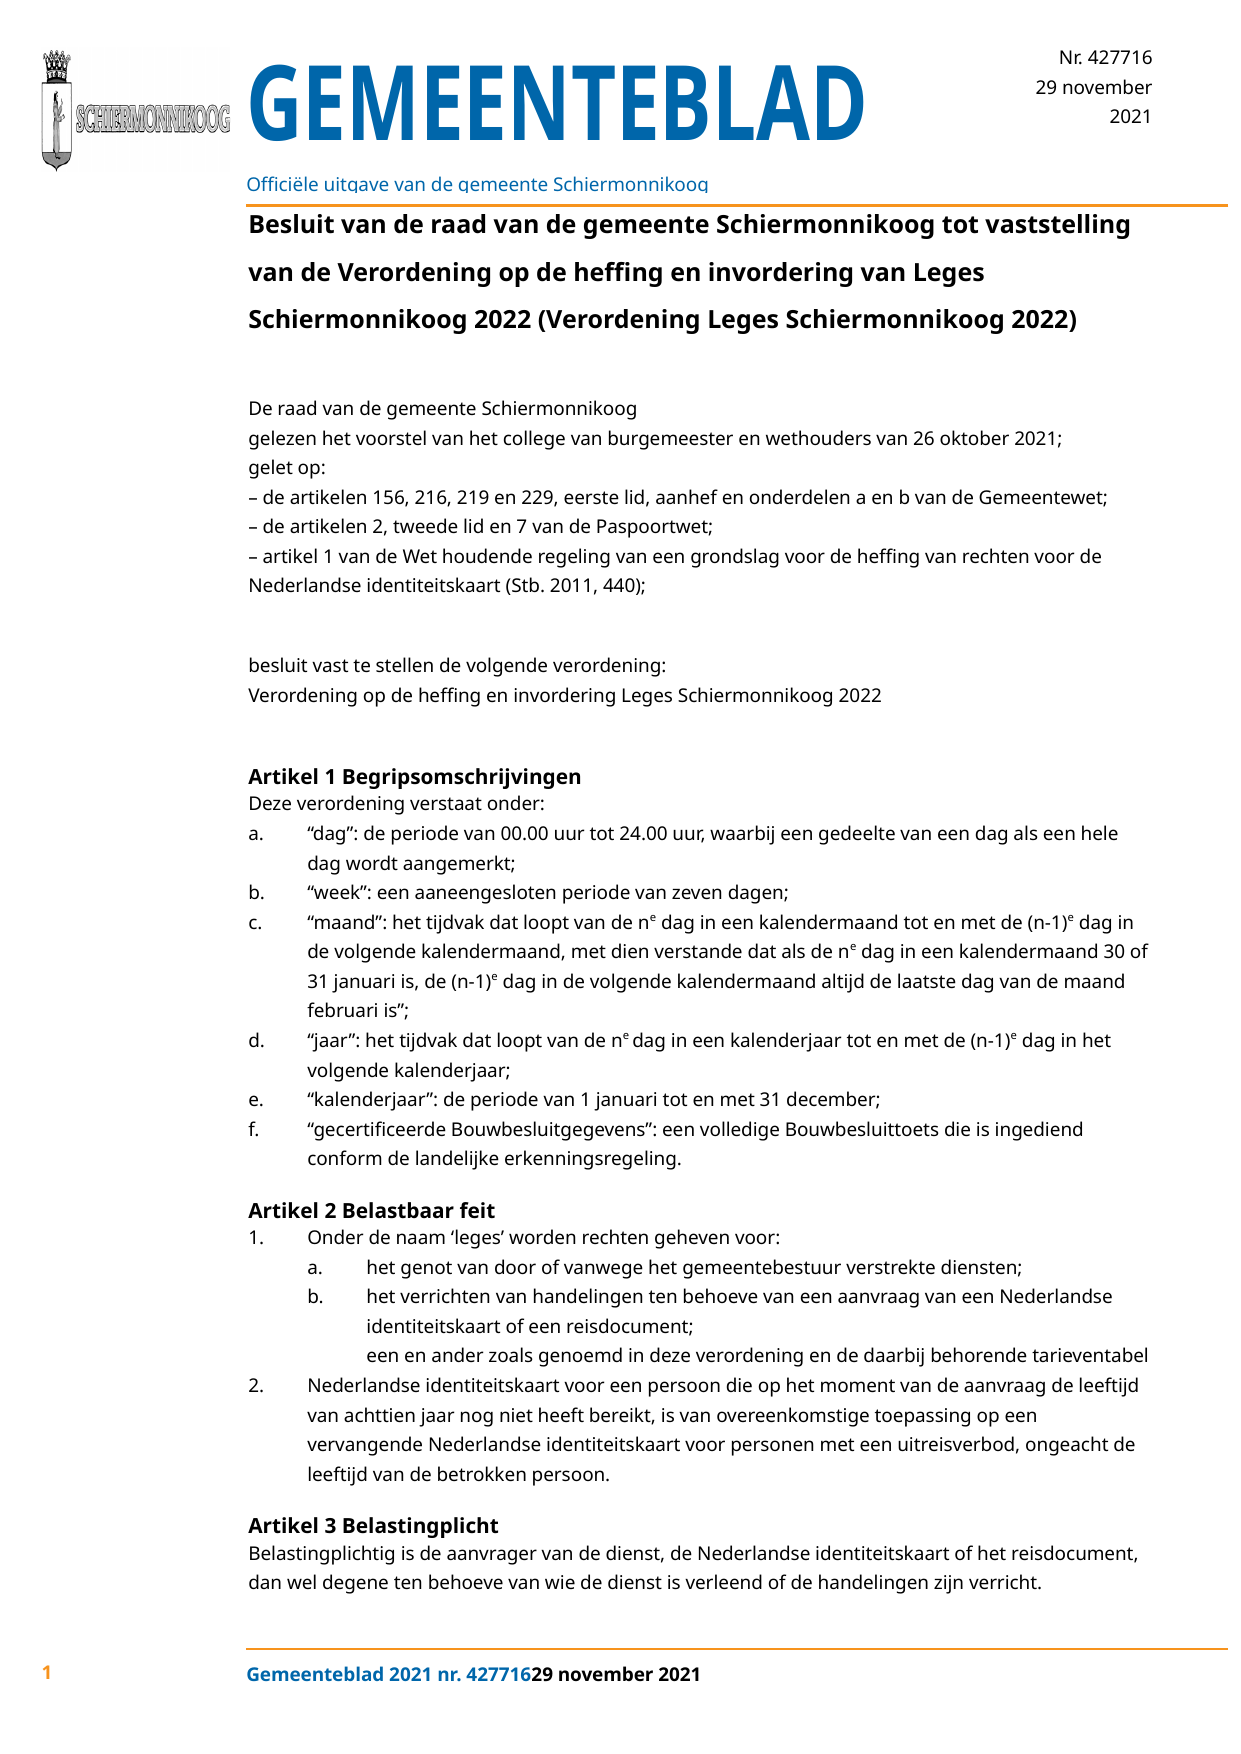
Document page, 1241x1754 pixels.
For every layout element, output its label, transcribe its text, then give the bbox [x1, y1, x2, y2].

list “maand”: het tijdvak dat loopt van de ne dag in een kalendermaand tot en met de (n-1)e dag in de volgende kalendermaand, met dien verstande dat als de ne dag in een kalendermaand 30 of 31 januari is, de (n-1)e dag in de volgende kalendermaand altijd de laatste dag van de maand februari is”; [248, 909, 1152, 1023]
list Nederlandse identiteitskaart voor een persoon die op het moment van de aanvraag de leeftijd van achttien jaar nog niet heeft bereikt, is van overeenkomstige toepassing op een vervangende Nederlandse identiteitskaart voor personen met een uitreisverbod, ongeacht de leeftijd van de betrokken persoon. [248, 1372, 1152, 1487]
picture [41, 47, 231, 172]
text Deze verordening verstaat onder: [248, 791, 1152, 816]
list een en ander zoals genoemd in deze verordening en de daarbij behorende tarieventabel [307, 1343, 1152, 1368]
text Besluit van de raad van de gemeente Schiermonnikoog tot vaststelling van de Verordening op de heffing en invordering van Leges Schiermonnikoog 2022 (Verordening Leges Schiermonnikoog 2022) [248, 207, 1152, 336]
list “dag”: de periode van 00.00 uur tot 24.00 uur, waarbij een gedeelte van een dag als een hele dag wordt aangemerkt; [248, 820, 1152, 875]
list het verrichten van handelingen ten behoeve van een aanvraag van een Nederlandse identiteitskaart of een reisdocument; [307, 1283, 1152, 1339]
text gelezen het voorstel van het college van burgemeester en wethouders van 26 oktober 2021; [248, 425, 1152, 450]
text besluit vast te stellen de volgende verordening: [248, 652, 1152, 678]
list “kalenderjaar”: de periode van 1 januari tot en met 31 december; [248, 1086, 1152, 1112]
text – de artikelen 2, tweede lid en 7 van de Paspoortwet; [248, 513, 1152, 539]
text Artikel 1 Begripsomschrijvingen [248, 762, 1152, 791]
list het genot van door of vanwege het gemeentebestuur verstrekte diensten; [307, 1254, 1152, 1280]
text De raad van de gemeente Schiermonnikoog [248, 395, 1152, 421]
text gelet op: [248, 454, 1152, 480]
list “jaar”: het tijdvak dat loopt van de ne dag in een kalenderjaar tot en met de (n-1)e dag in het volgende kalenderjaar; [248, 1027, 1152, 1082]
text Artikel 2 Belastbaar feit [248, 1196, 1152, 1224]
list “gecertificeerde Bouwbesluitgegevens”: een volledige Bouwbesluittoets die is ingediend conform de landelijke erkenningsregeling. [248, 1116, 1152, 1171]
text – artikel 1 van de Wet houdende regeling van een grondslag voor de heffing van rechten voor de Nederlandse identiteitskaart (Stb. 2011, 440); [248, 543, 1152, 598]
text Belastingplichtig is de aanvrager van de dienst, de Nederlandse identiteitskaart of het reisdocument, dan wel degene ten behoeve van wie de dienst is verleend of de handelingen zijn verricht. [248, 1540, 1152, 1595]
list “week”: een aaneengesloten periode van zeven dagen; [248, 879, 1152, 905]
text Artikel 3 Belastingplicht [248, 1511, 1152, 1540]
text Verordening op de heffing en invordering Leges Schiermonnikoog 2022 [248, 682, 1152, 708]
text – de artikelen 156, 216, 219 en 229, eerste lid, aanhef en onderdelen a en b van de Gemeentewet; [248, 484, 1152, 509]
list Onder de naam ‘leges’ worden rechten geheven voor: [248, 1224, 1152, 1250]
